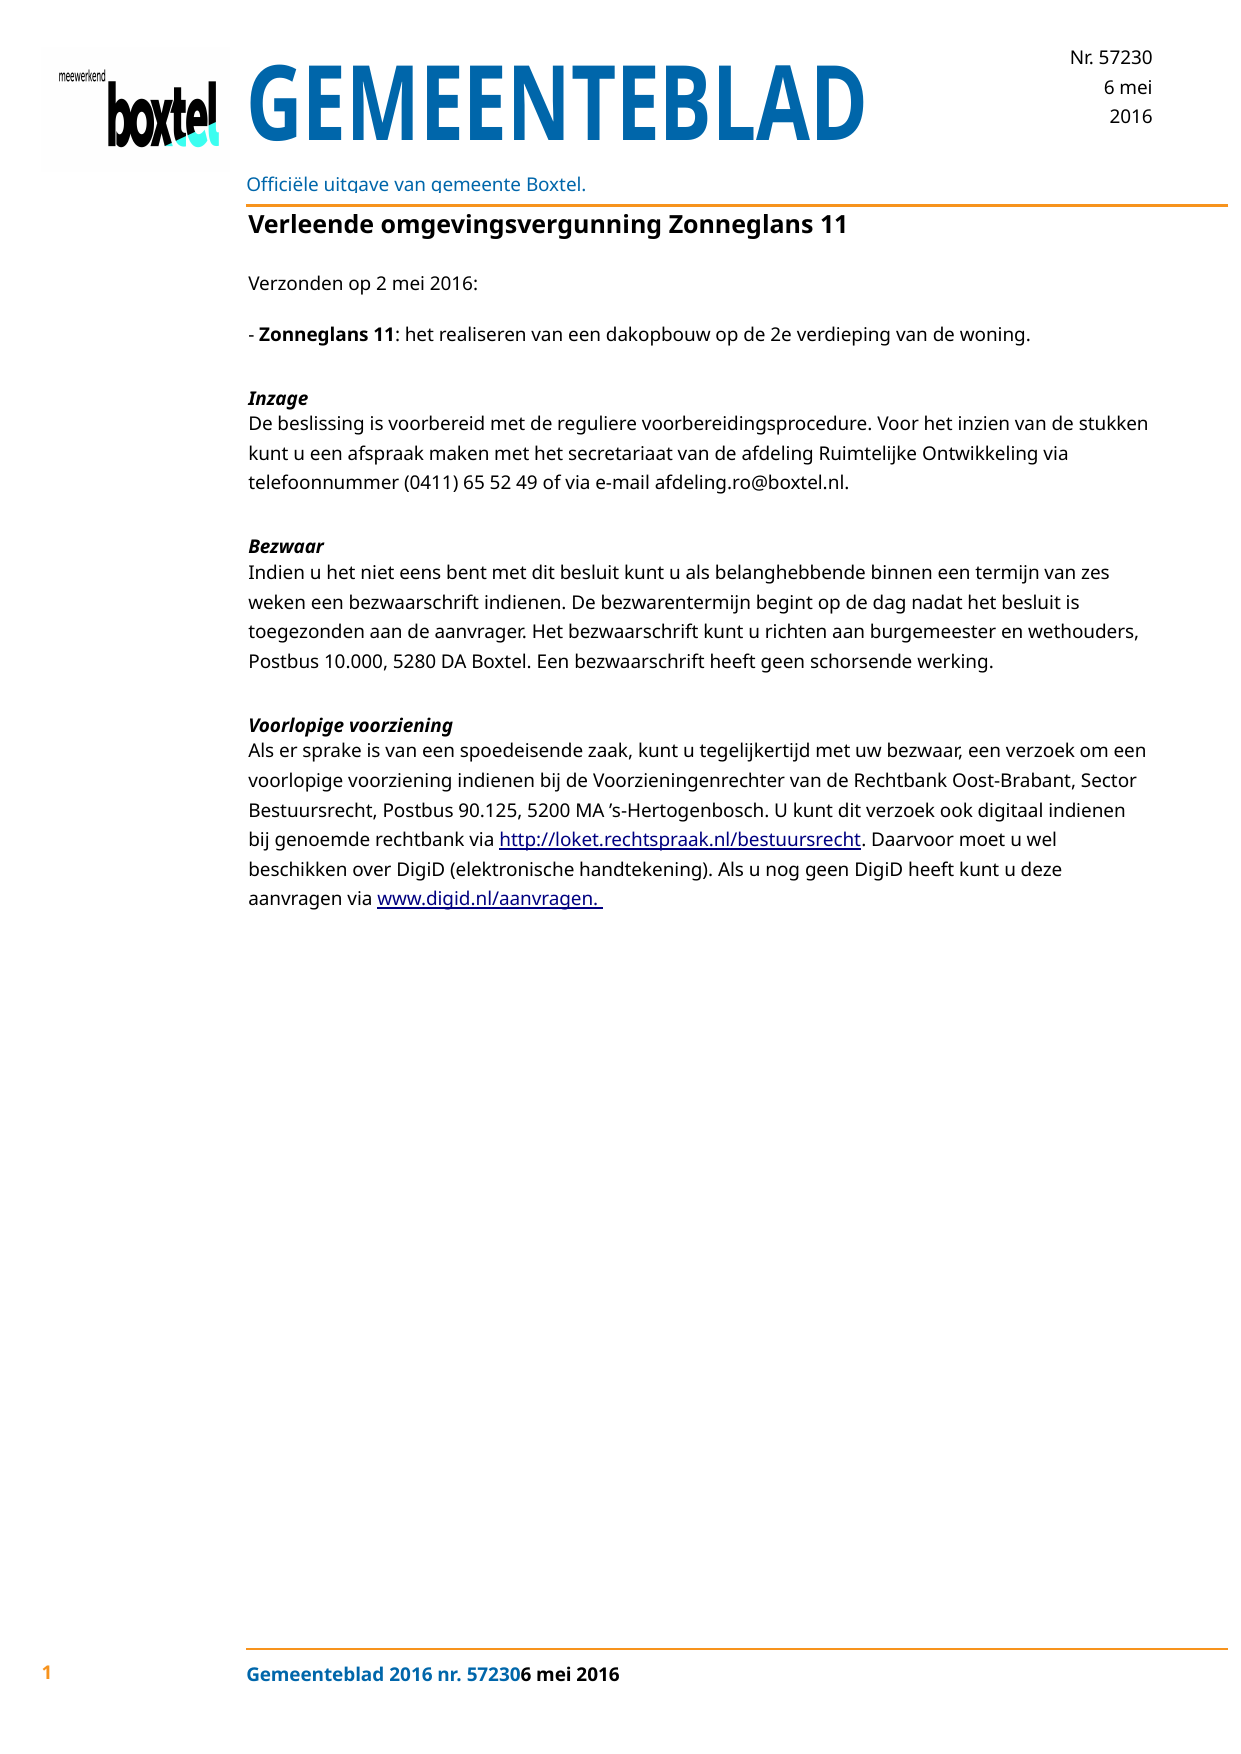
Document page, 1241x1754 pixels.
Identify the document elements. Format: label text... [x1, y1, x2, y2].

text Bezwaar [248, 533, 1152, 559]
text - Zonneglans 11: het realiseren van een dakopbouw op de 2e verdieping van de woning. [248, 321, 1152, 346]
text Verleende omgevingsvergunning Zonneglans 11 [248, 207, 1152, 241]
text Indien u het niet eens bent met dit besluit kunt u als belanghebbende binnen een termijn van zes weken een bezwaarschrift indienen. De bezwarentermijn begint op de dag nadat het besluit is toegezonden aan de aanvrager. Het bezwaarschrift kunt u richten aan burgemeester en wethouders, Postbus 10.000, 5280 DA Boxtel. Een bezwaarschrift heeft geen schorsende werking. [248, 559, 1152, 674]
text Verzonden op 2 mei 2016: [248, 270, 1152, 296]
text Voorlopige voorziening [248, 712, 1152, 738]
text Inzage [248, 385, 1152, 410]
text Als er sprake is van een spoedeisende zaak, kunt u tegelijkertijd met uw bezwaar, een verzoek om een voorlopige voorziening indienen bij de Voorzieningenrechter van de Rechtbank Oost-Brabant, Sector Bestuursrecht, Postbus 90.125, 5200 MA ’s-Hertogenbosch. U kunt dit verzoek ook digitaal indienen bij genoemde rechtbank via http://loket.rechtspraak.nl/bestuursrecht. Daarvoor moet u wel beschikken over DigiD (elektronische handtekening). Als u nog geen DigiD heeft kunt u deze aanvragen via www.digid.nl/aanvragen. [248, 738, 1152, 911]
picture [41, 47, 231, 172]
text De beslissing is voorbereid met de reguliere voorbereidingsprocedure. Voor het inzien van de stukken kunt u een afspraak maken met het secretariaat van de afdeling Ruimtelijke Ontwikkeling via telefoonnummer (0411) 65 52 49 of via e-mail afdeling.ro@boxtel.nl. [248, 410, 1152, 495]
